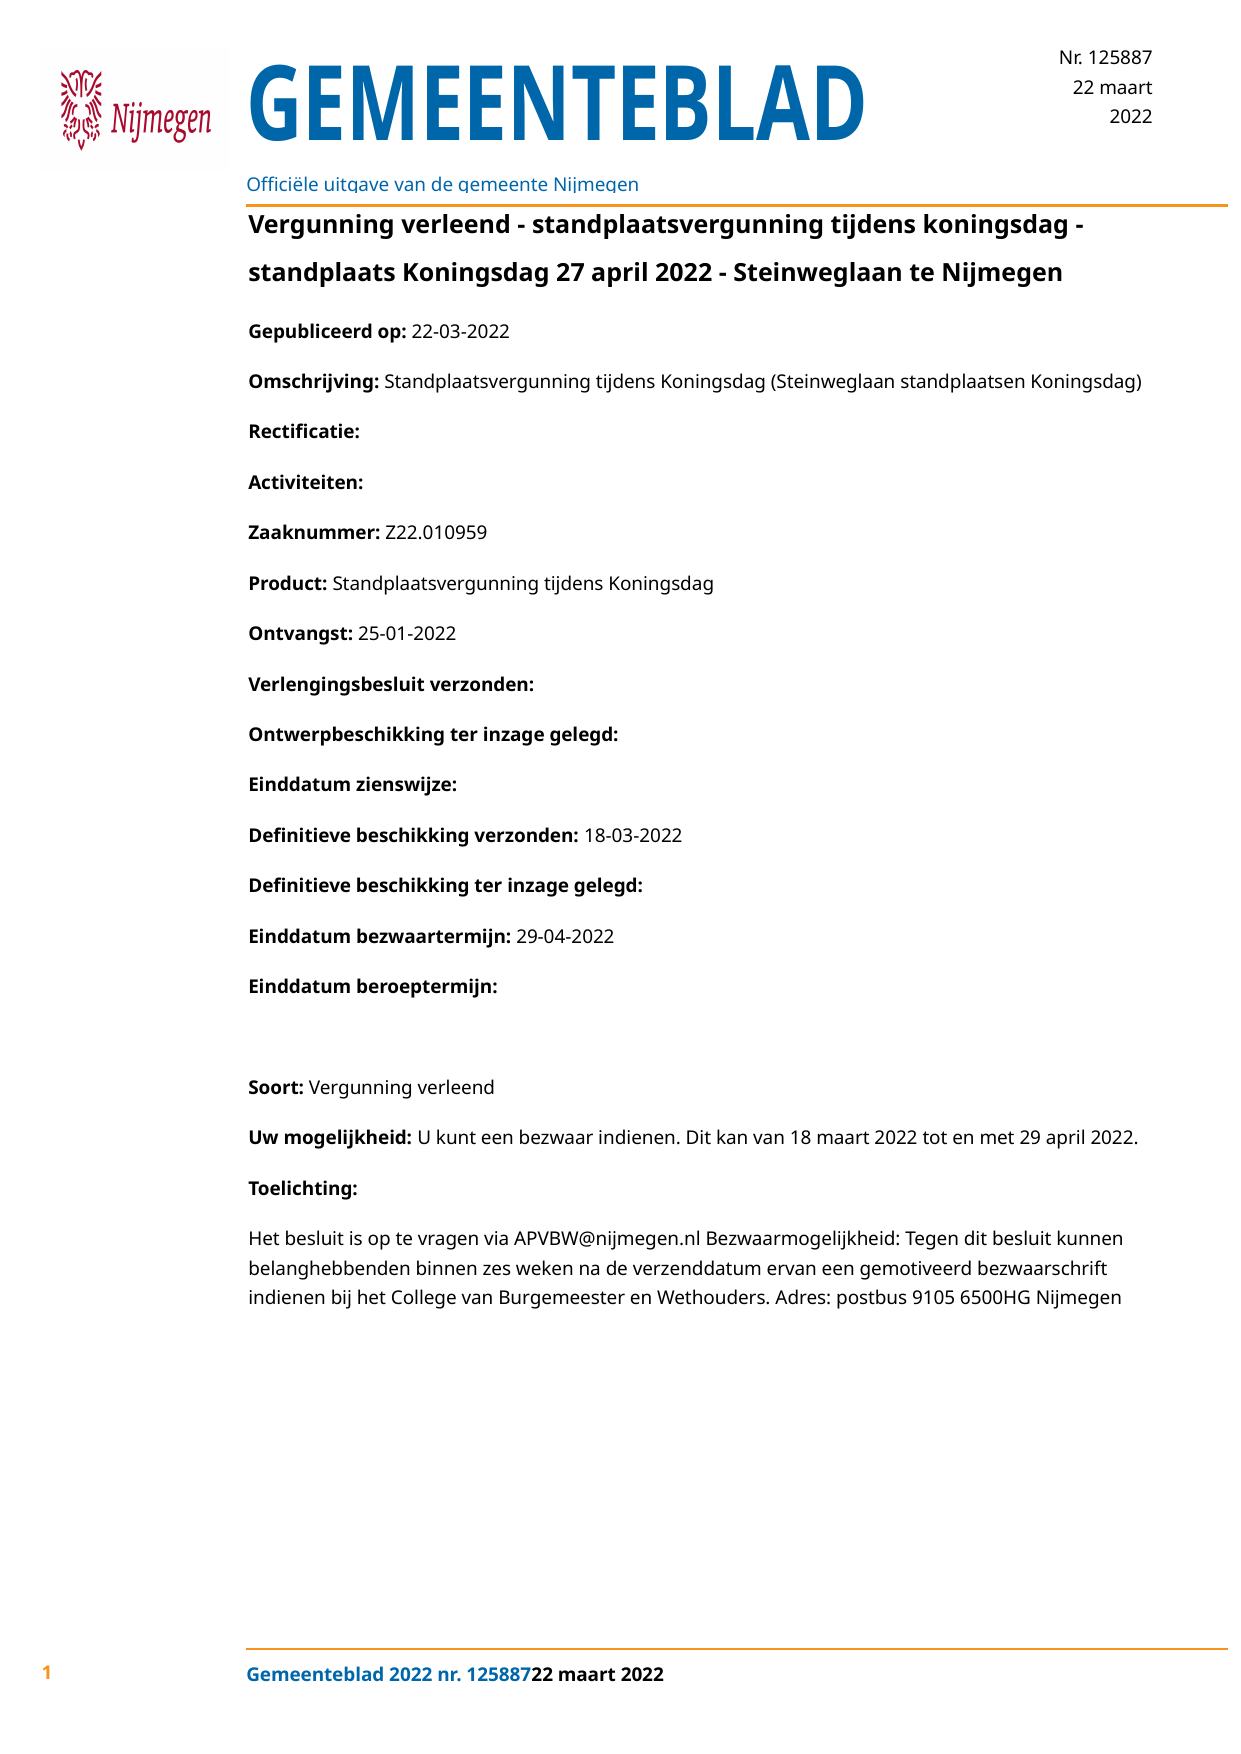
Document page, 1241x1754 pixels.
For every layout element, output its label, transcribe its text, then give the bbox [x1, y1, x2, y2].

text Zaaknummer: Z22.010959 [248, 519, 1152, 545]
text Toelichting: [248, 1175, 1152, 1201]
text Uw mogelijkheid: U kunt een bezwaar indienen. Dit kan van 18 maart 2022 tot en met 29 april 2022. [248, 1124, 1152, 1150]
text Einddatum zienswijze: [248, 772, 1152, 797]
text Vergunning verleend - standplaatsvergunning tijdens koningsdag - standplaats Koningsdag 27 april 2022 - Steinweglaan te Nijmegen [248, 207, 1152, 288]
text Het besluit is op te vragen via APVBW@nijmegen.nl Bezwaarmogelijkheid: Tegen dit besluit kunnen belanghebbenden binnen zes weken na de verzenddatum ervan een gemotiveerd bezwaarschrift indienen bij het College van Burgemeester en Wethouders. Adres: postbus 9105 6500HG Nijmegen [248, 1225, 1152, 1310]
text Ontwerpbeschikking ter inzage gelegd: [248, 721, 1152, 747]
text Einddatum beroeptermijn: [248, 973, 1152, 999]
picture [41, 47, 231, 172]
text Verlengingsbesluit verzonden: [248, 671, 1152, 697]
text Rectificatie: [248, 419, 1152, 444]
text Ontvangst: 25-01-2022 [248, 620, 1152, 646]
text Einddatum bezwaartermijn: 29-04-2022 [248, 923, 1152, 949]
text Definitieve beschikking ter inzage gelegd: [248, 872, 1152, 898]
text Product: Standplaatsvergunning tijdens Koningsdag [248, 570, 1152, 596]
text Omschrijving: Standplaatsvergunning tijdens Koningsdag (Steinweglaan standplaatsen Koningsdag) [248, 368, 1152, 394]
text Gepubliceerd op: 22-03-2022 [248, 318, 1152, 344]
text Soort: Vergunning verleend [248, 1074, 1152, 1100]
text Definitieve beschikking verzonden: 18-03-2022 [248, 822, 1152, 848]
text Activiteiten: [248, 469, 1152, 495]
